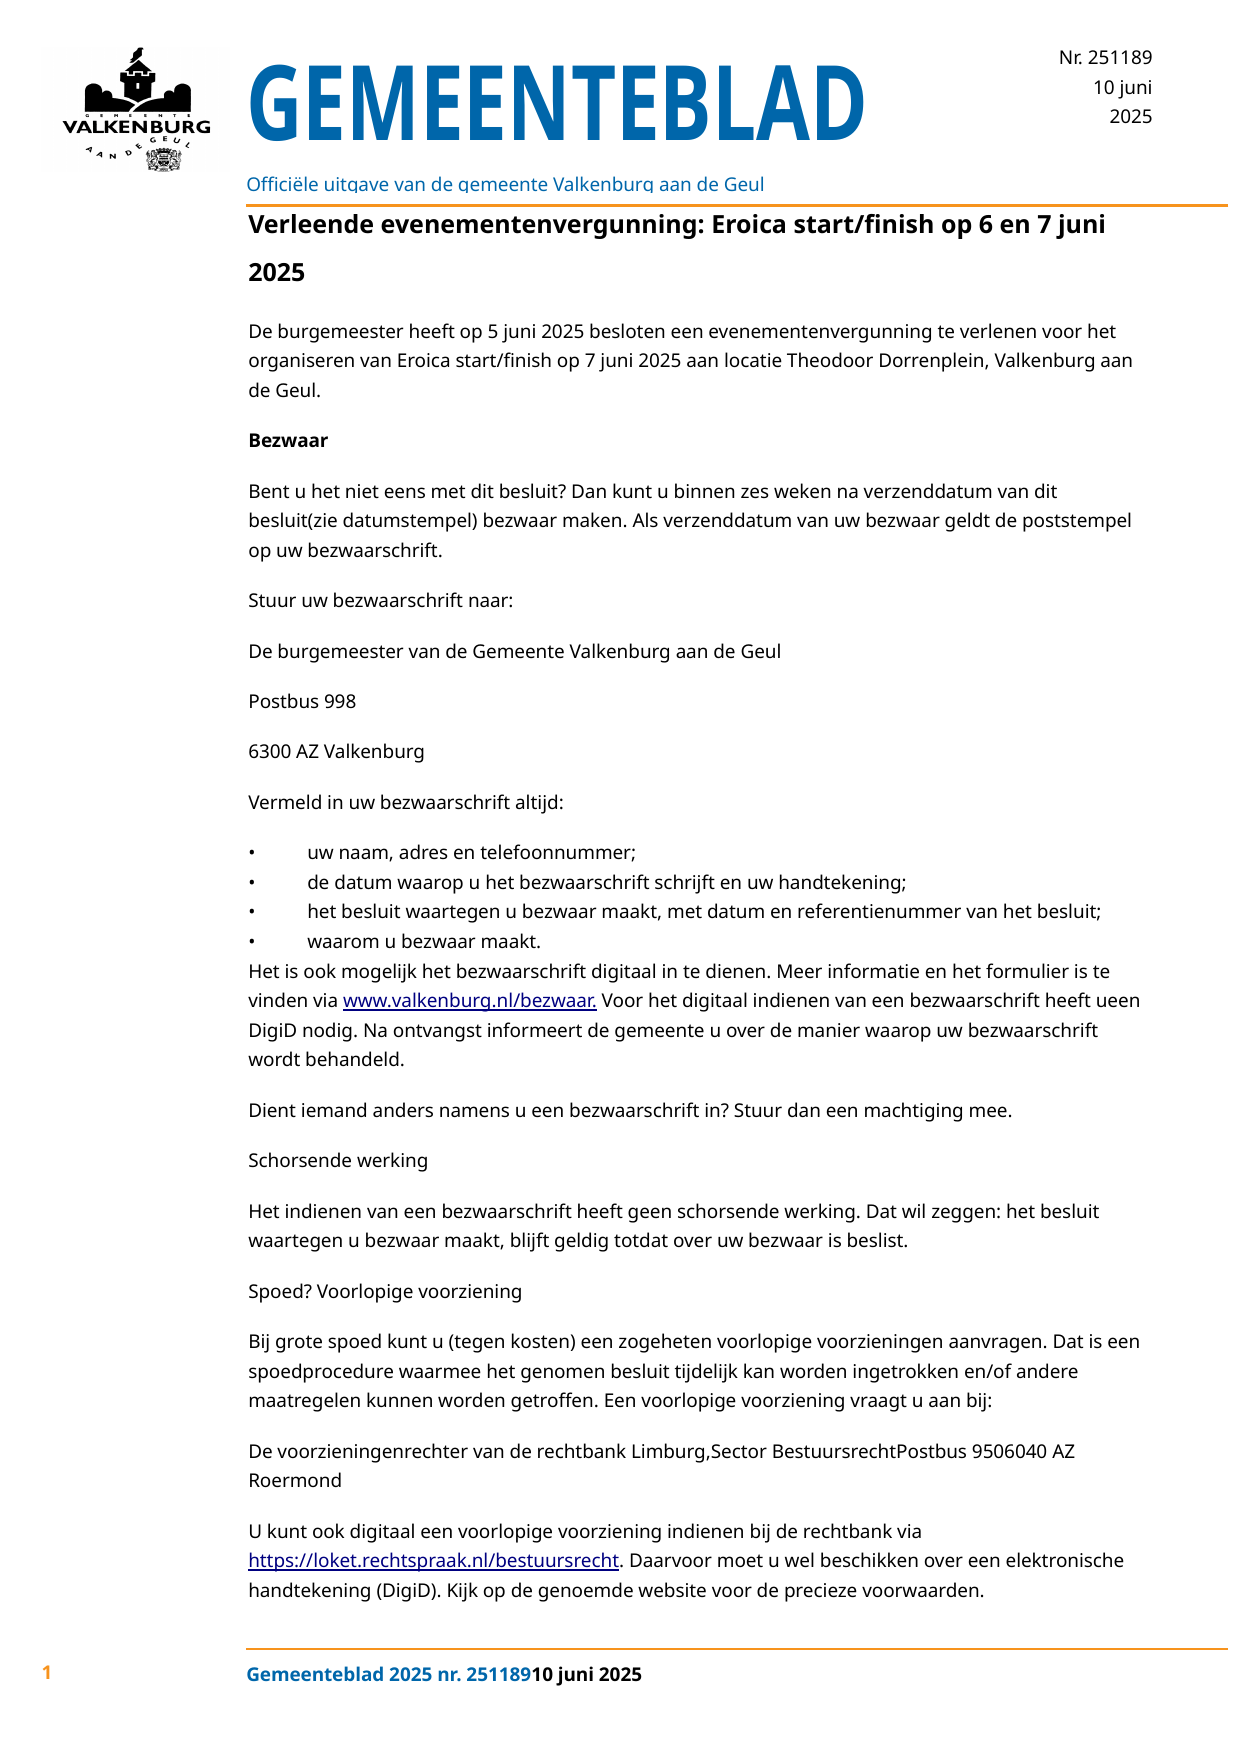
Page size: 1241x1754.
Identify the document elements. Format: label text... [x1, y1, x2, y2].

text Vermeld in uw bezwaarschrift altijd: [248, 789, 1152, 815]
text Schorsende werking [248, 1147, 1152, 1173]
text Postbus 998 [248, 688, 1152, 714]
text Het indienen van een bezwaarschrift heeft geen schorsende werking. Dat wil zeggen: het besluit waartegen u bezwaar maakt, blijft geldig totdat over uw bezwaar is beslist. [248, 1198, 1152, 1253]
list waarom u bezwaar maakt. [248, 928, 1152, 954]
text Verleende evenementenvergunning: Eroica start/finish op 6 en 7 juni 2025 [248, 207, 1152, 288]
text Bent u het niet eens met dit besluit? Dan kunt u binnen zes weken na verzenddatum van dit besluit(zie datumstempel) bezwaar maken. Als verzenddatum van uw bezwaar geldt de poststempel op uw bezwaarschrift. [248, 478, 1152, 563]
text Het is ook mogelijk het bezwaarschrift digitaal in te dienen. Meer informatie en het formulier is te vinden via www.valkenburg.nl/bezwaar. Voor het digitaal indienen van een bezwaarschrift heeft ueen DigiD nodig. Na ontvangst informeert de gemeente u over de manier waarop uw bezwaarschrift wordt behandeld. [248, 958, 1152, 1072]
text U kunt ook digitaal een voorlopige voorziening indienen bij de rechtbank via https://loket.rechtspraak.nl/bestuursrecht. Daarvoor moet u wel beschikken over een elektronische handtekening (DigiD). Kijk op de genoemde website voor de precieze voorwaarden. [248, 1518, 1152, 1603]
text Bij grote spoed kunt u (tegen kosten) een zogeheten voorlopige voorzieningen aanvragen. Dat is een spoedprocedure waarmee het genomen besluit tijdelijk kan worden ingetrokken en/of andere maatregelen kunnen worden getroffen. Een voorlopige voorziening vraagt u aan bij: [248, 1328, 1152, 1413]
picture [41, 47, 231, 172]
text Stuur uw bezwaarschrift naar: [248, 587, 1152, 613]
text Dient iemand anders namens u een bezwaarschrift in? Stuur dan een machtiging mee. [248, 1097, 1152, 1123]
list de datum waarop u het bezwaarschrift schrijft en uw handtekening; [248, 869, 1152, 895]
text Spoed? Voorlopige voorziening [248, 1278, 1152, 1304]
text De burgemeester van de Gemeente Valkenburg aan de Geul [248, 638, 1152, 664]
list uw naam, adres en telefoonnummer; [248, 839, 1152, 865]
text De burgemeester heeft op 5 juni 2025 besloten een evenementenvergunning te verlenen voor het organiseren van Eroica start/finish op 7 juni 2025 aan locatie Theodoor Dorrenplein, Valkenburg aan de Geul. [248, 318, 1152, 403]
list het besluit waartegen u bezwaar maakt, met datum en referentienummer van het besluit; [248, 899, 1152, 924]
text De voorzieningenrechter van de rechtbank Limburg,Sector BestuursrechtPostbus 9506040 AZ Roermond [248, 1438, 1152, 1493]
text Bezwaar [248, 427, 1152, 453]
text 6300 AZ Valkenburg [248, 739, 1152, 764]
